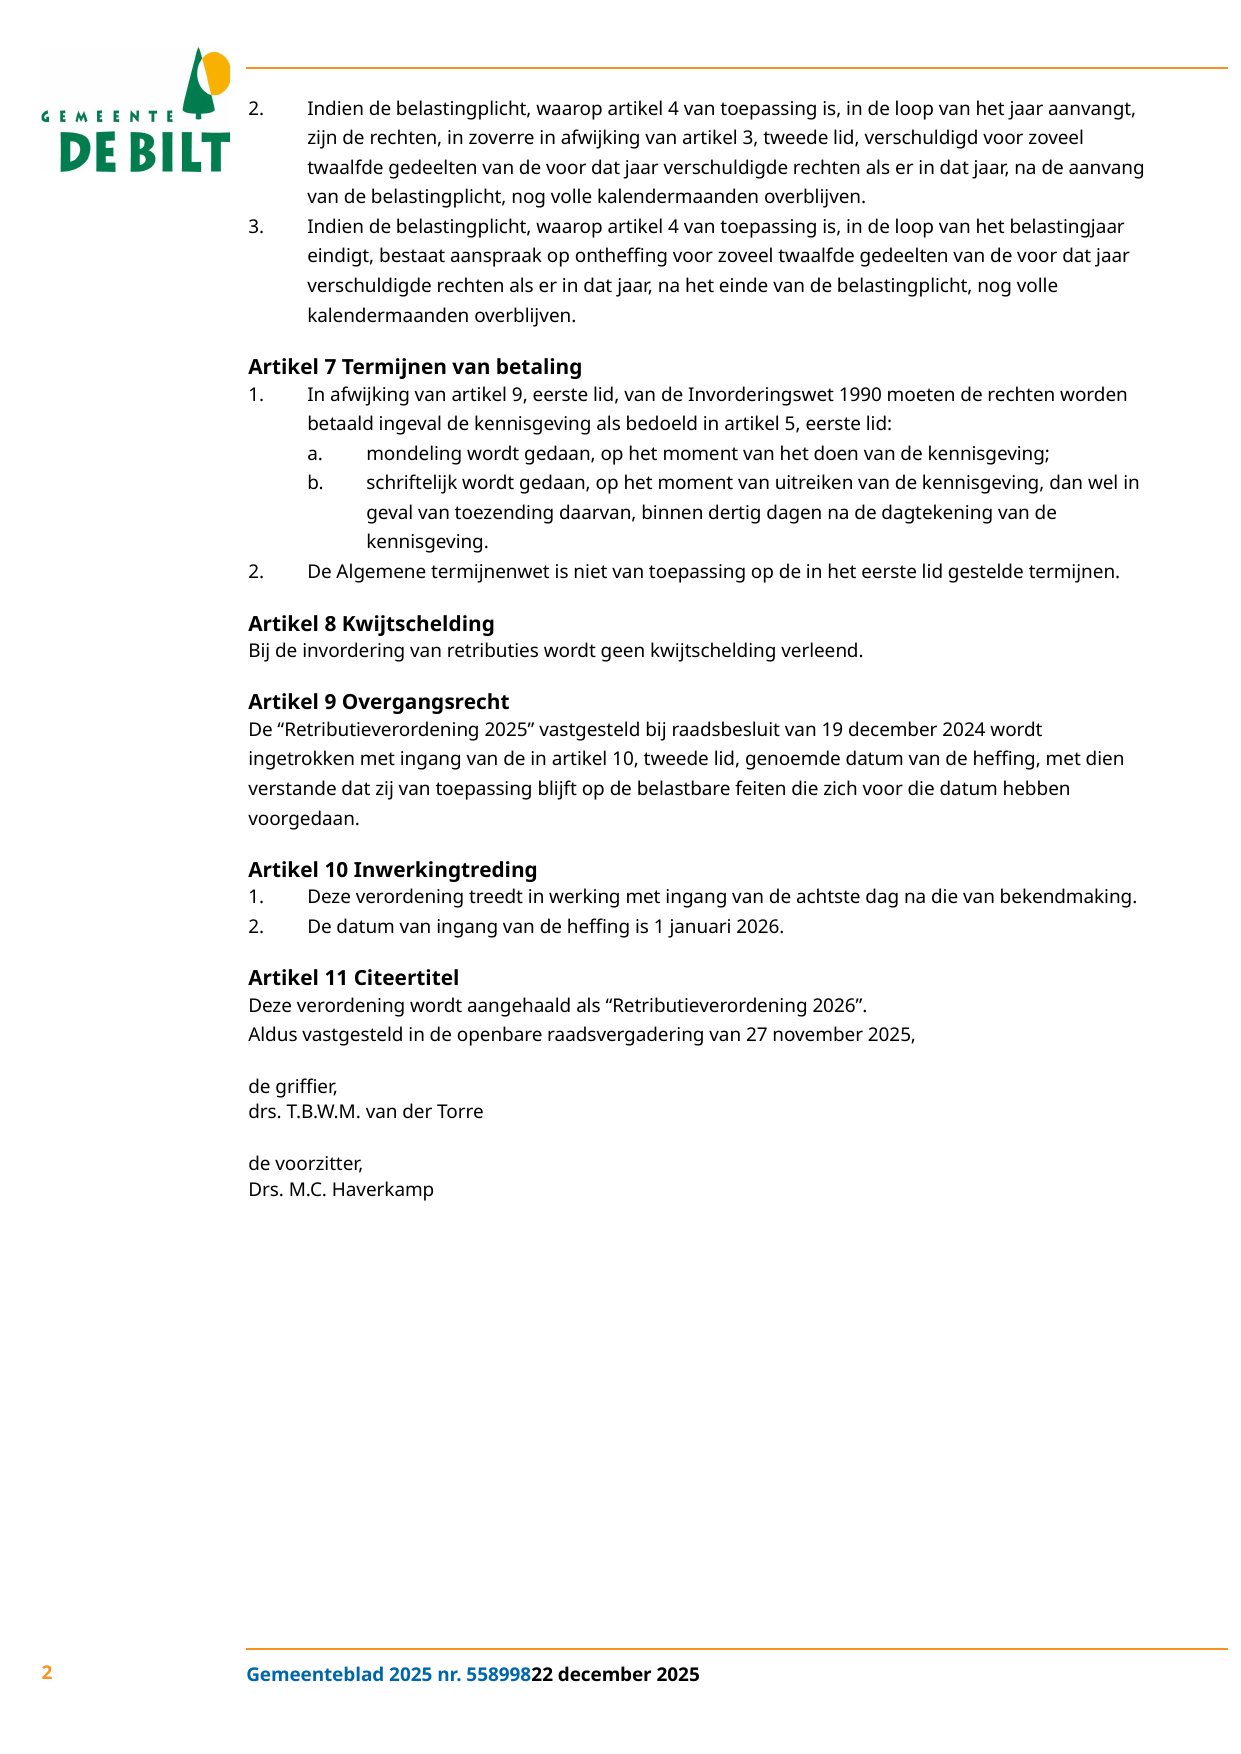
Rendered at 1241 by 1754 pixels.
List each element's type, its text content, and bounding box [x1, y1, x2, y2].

list Indien de belastingplicht, waarop artikel 4 van toepassing is, in de loop van het jaar aanvangt, zijn de rechten, in zoverre in afwijking van artikel 3, tweede lid, verschuldigd voor zoveel twaalfde gedeelten van de voor dat jaar verschuldigde rechten als er in dat jaar, na de aanvang van de belastingplicht, nog volle kalendermaanden overblijven. [248, 95, 1152, 209]
list mondeling wordt gedaan, op het moment van het doen van de kennisgeving; [307, 440, 1152, 466]
list In afwijking van artikel 9, eerste lid, van de Invorderingswet 1990 moeten de rechten worden betaald ingeval de kennisgeving als bedoeld in artikel 5, eerste lid: [248, 381, 1152, 436]
text Artikel 10 Inwerkingtreding [248, 855, 1152, 883]
text Bij de invordering van retributies wordt geen kwijtschelding verleend. [248, 637, 1152, 663]
list schriftelijk wordt gedaan, op het moment van uitreiken van de kennisgeving, dan wel in geval van toezending daarvan, binnen dertig dagen na de dagtekening van de kennisgeving. [307, 469, 1152, 554]
text de griffier, [248, 1073, 1152, 1099]
text Artikel 11 Citeertitel [248, 963, 1152, 992]
text de voorzitter, [248, 1150, 1152, 1176]
text drs. T.B.W.M. van der Torre [248, 1099, 1152, 1124]
text Drs. M.C. Haverkamp [248, 1176, 1152, 1202]
text Artikel 9 Overgangsrecht [248, 687, 1152, 716]
text De “Retributieverordening 2025” vastgesteld bij raadsbesluit van 19 december 2024 wordt ingetrokken met ingang van de in artikel 10, tweede lid, genoemde datum van de heffing, met dien verstande dat zij van toepassing blijft op de belastbare feiten die zich voor die datum hebben voorgedaan. [248, 716, 1152, 830]
text Deze verordening wordt aangehaald als “Retributieverordening 2026”. [248, 992, 1152, 1018]
list Deze verordening treedt in werking met ingang van de achtste dag na die van bekendmaking. [248, 883, 1152, 909]
list De Algemene termijnenwet is niet van toepassing op de in het eerste lid gestelde termijnen. [248, 558, 1152, 584]
list De datum van ingang van de heffing is 1 januari 2026. [248, 913, 1152, 939]
text Artikel 8 Kwijtschelding [248, 609, 1152, 637]
list Indien de belastingplicht, waarop artikel 4 van toepassing is, in de loop van het belastingjaar eindigt, bestaat aanspraak op ontheffing voor zoveel twaalfde gedeelten van de voor dat jaar verschuldigde rechten als er in dat jaar, na het einde van de belastingplicht, nog volle kalendermaanden overblijven. [248, 213, 1152, 328]
text Aldus vastgesteld in de openbare raadsvergadering van 27 november 2025, [248, 1022, 1152, 1047]
picture [41, 47, 231, 172]
text Artikel 7 Termijnen van betaling [248, 352, 1152, 381]
